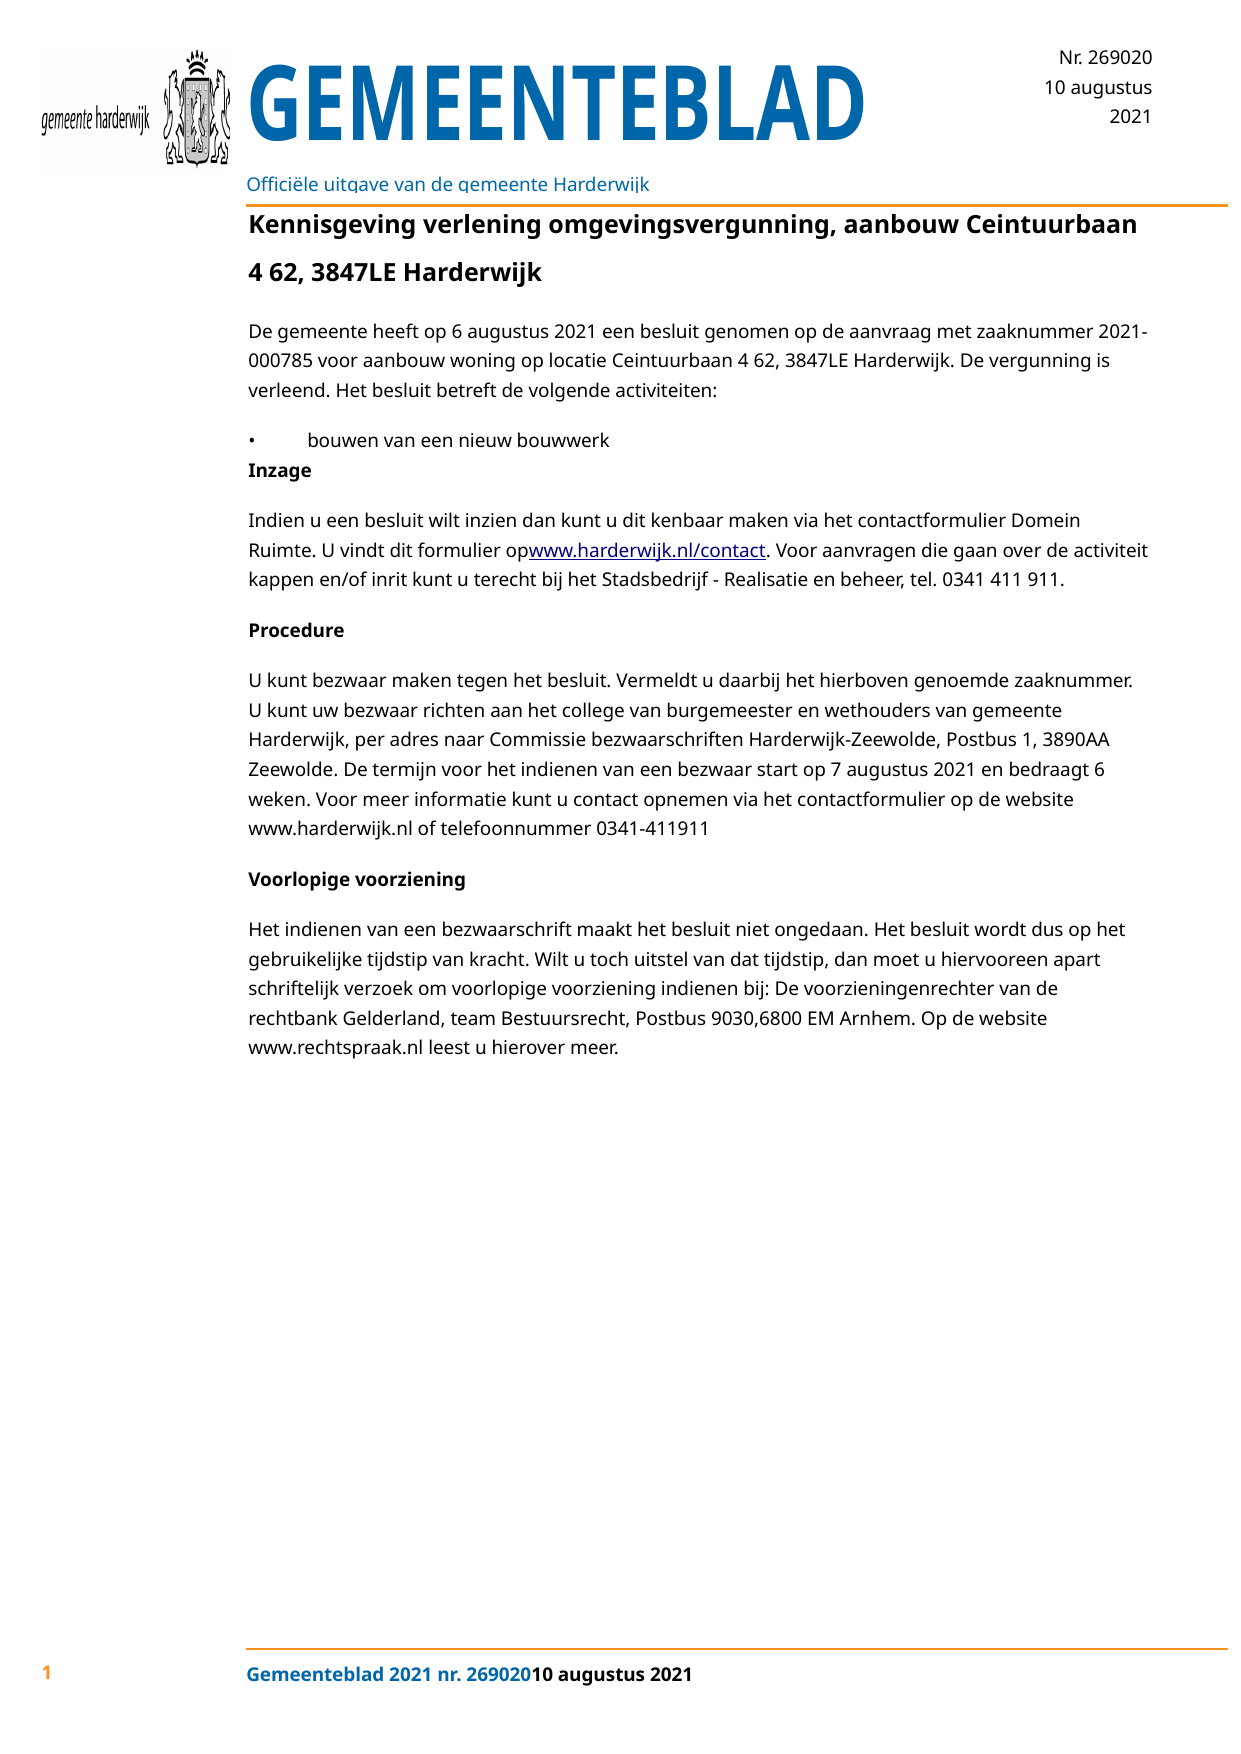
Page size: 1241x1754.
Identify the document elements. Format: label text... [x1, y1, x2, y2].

list bouwen van een nieuw bouwwerk [248, 427, 1152, 453]
text U kunt bezwaar maken tegen het besluit. Vermeldt u daarbij het hierboven genoemde zaaknummer. U kunt uw bezwaar richten aan het college van burgemeester en wethouders van gemeente Harderwijk, per adres naar Commissie bezwaarschriften Harderwijk-Zeewolde, Postbus 1, 3890AA Zeewolde. De termijn voor het indienen van een bezwaar start op 7 augustus 2021 en bedraagt 6 weken. Voor meer informatie kunt u contact opnemen via het contactformulier op de website www.harderwijk.nl of telefoonnummer 0341-411911 [248, 667, 1152, 841]
text Indien u een besluit wilt inzien dan kunt u dit kenbaar maken via het contactformulier Domein Ruimte. U vindt dit formulier opwww.harderwijk.nl/contact. Voor aanvragen die gaan over de activiteit kappen en/of inrit kunt u terecht bij het Stadsbedrijf - Realisatie en beheer, tel. 0341 411 911. [248, 507, 1152, 592]
text Procedure [248, 617, 1152, 643]
text De gemeente heeft op 6 augustus 2021 een besluit genomen op de aanvraag met zaaknummer 2021-000785 voor aanbouw woning op locatie Ceintuurbaan 4 62, 3847LE Harderwijk. De vergunning is verleend. Het besluit betreft de volgende activiteiten: [248, 318, 1152, 403]
text Kennisgeving verlening omgevingsvergunning, aanbouw Ceintuurbaan 4 62, 3847LE Harderwijk [248, 207, 1152, 288]
text Het indienen van een bezwaarschrift maakt het besluit niet ongedaan. Het besluit wordt dus op het gebruikelijke tijdstip van kracht. Wilt u toch uitstel van dat tijdstip, dan moet u hiervooreen apart schriftelijk verzoek om voorlopige voorziening indienen bij: De voorzieningenrechter van de rechtbank Gelderland, team Bestuursrecht, Postbus 9030,6800 EM Arnhem. Op de website www.rechtspraak.nl leest u hierover meer. [248, 916, 1152, 1060]
text Inzage [248, 457, 1152, 483]
picture [41, 47, 231, 172]
text Voorlopige voorziening [248, 866, 1152, 892]
